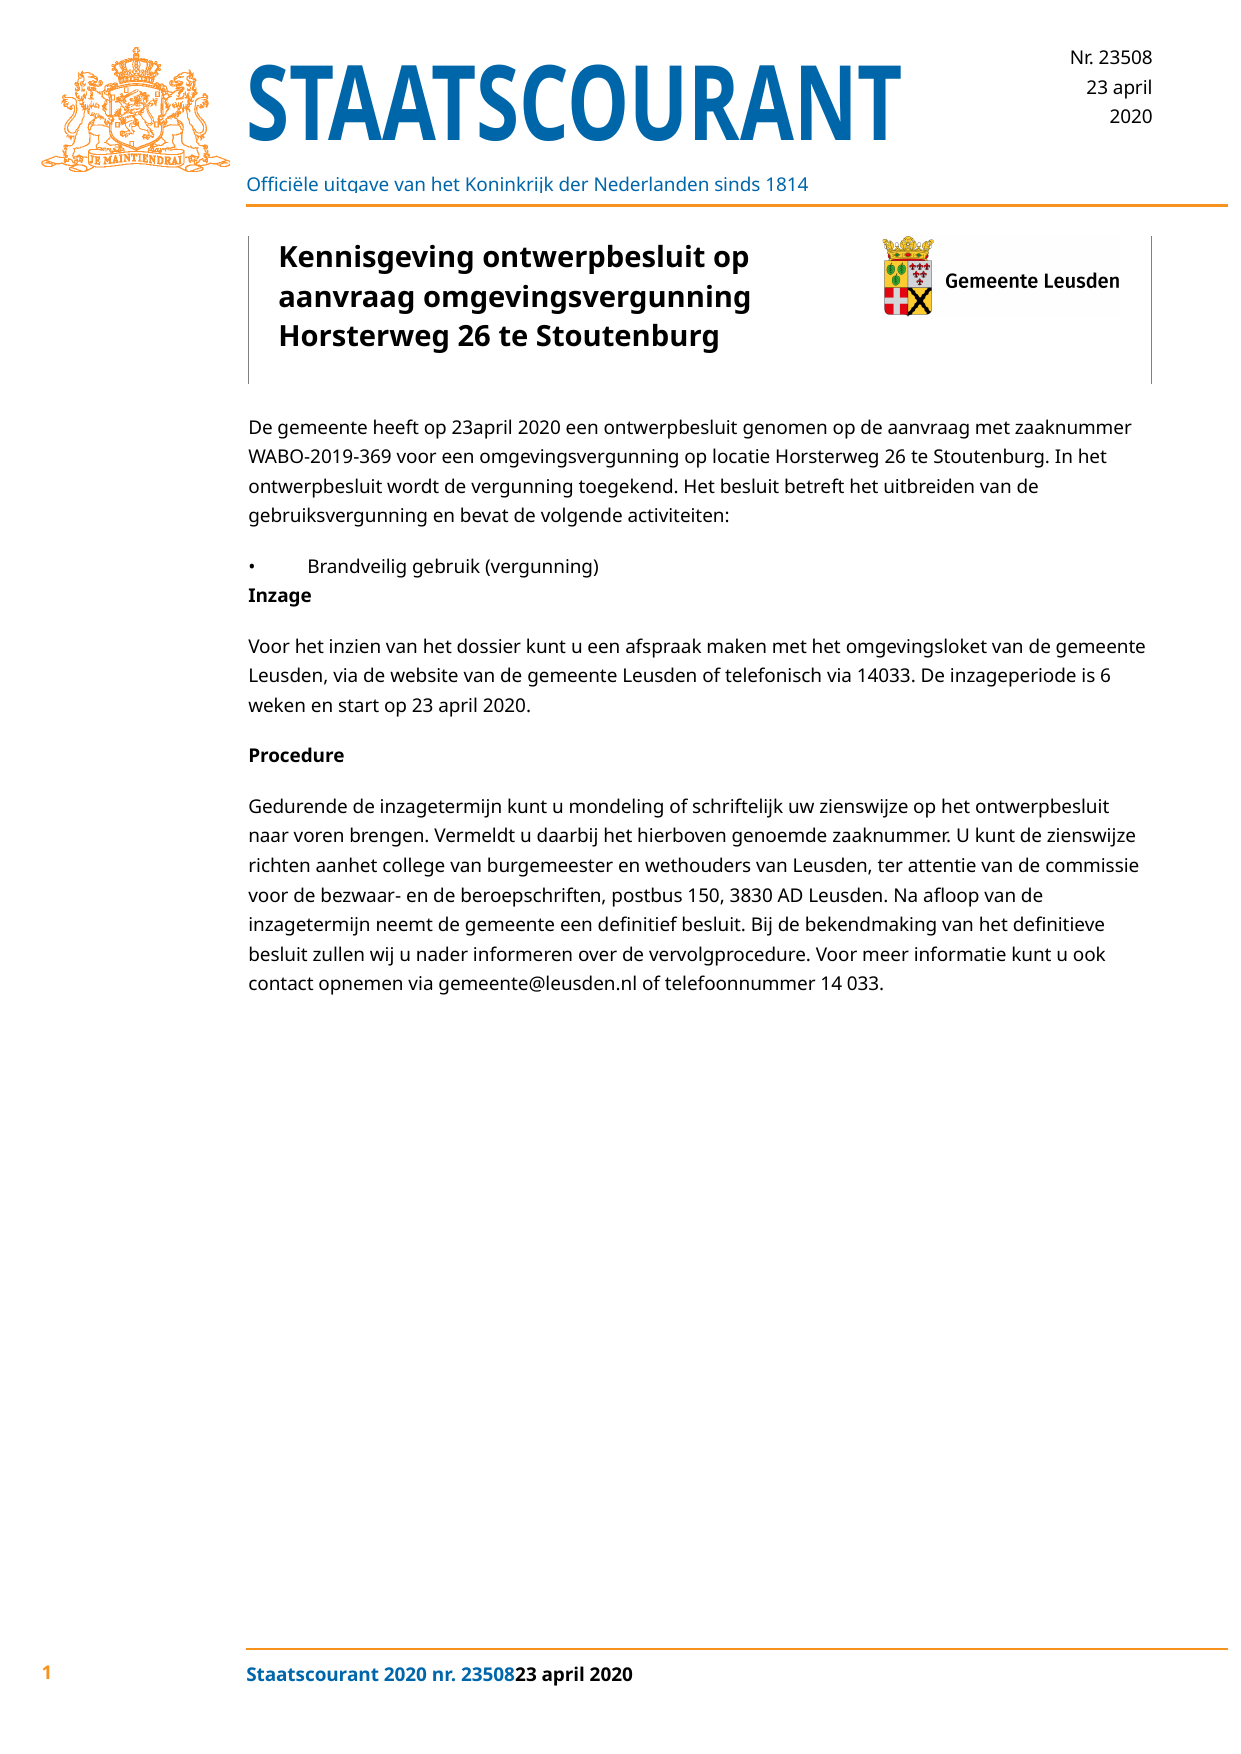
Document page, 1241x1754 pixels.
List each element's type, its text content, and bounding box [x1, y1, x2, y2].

text Gedurende de inzagetermijn kunt u mondeling of schriftelijk uw zienswijze op het ontwerpbesluit naar voren brengen. Vermeldt u daarbij het hierboven genoemde zaaknummer. U kunt de zienswijze richten aanhet college van burgemeester en wethouders van Leusden, ter attentie van de commissie voor de bezwaar- en de beroepschriften, postbus 150, 3830 AD Leusden. Na afloop van de inzagetermijn neemt de gemeente een definitief besluit. Bij de bekendmaking van het definitieve besluit zullen wij u nader informeren over de vervolgprocedure. Voor meer informatie kunt u ook contact opnemen via gemeente@leusden.nl of telefoonnummer 14 033. [248, 793, 1152, 996]
text Voor het inzien van het dossier kunt u een afspraak maken met het omgevingsloket van de gemeente Leusden, via de website van de gemeente Leusden of telefonisch via 14033. De inzageperiode is 6 weken en start op 23 april 2020. [248, 633, 1152, 718]
picture [882, 236, 1119, 317]
table_header [850, 236, 1151, 384]
table_header Kennisgeving ontwerpbesluit op aanvraag omgevingsvergunning Horsterweg 26 te Stoutenburg [249, 236, 850, 384]
picture [41, 47, 231, 172]
text Inzage [248, 583, 1152, 608]
text Procedure [248, 743, 1152, 768]
list Brandveilig gebruik (vergunning) [248, 553, 1152, 579]
text De gemeente heeft op 23april 2020 een ontwerpbesluit genomen op de aanvraag met zaaknummer WABO-2019-369 voor een omgevingsvergunning op locatie Horsterweg 26 te Stoutenburg. In het ontwerpbesluit wordt de vergunning toegekend. Het besluit betreft het uitbreiden van de gebruiksvergunning en bevat de volgende activiteiten: [248, 414, 1152, 528]
